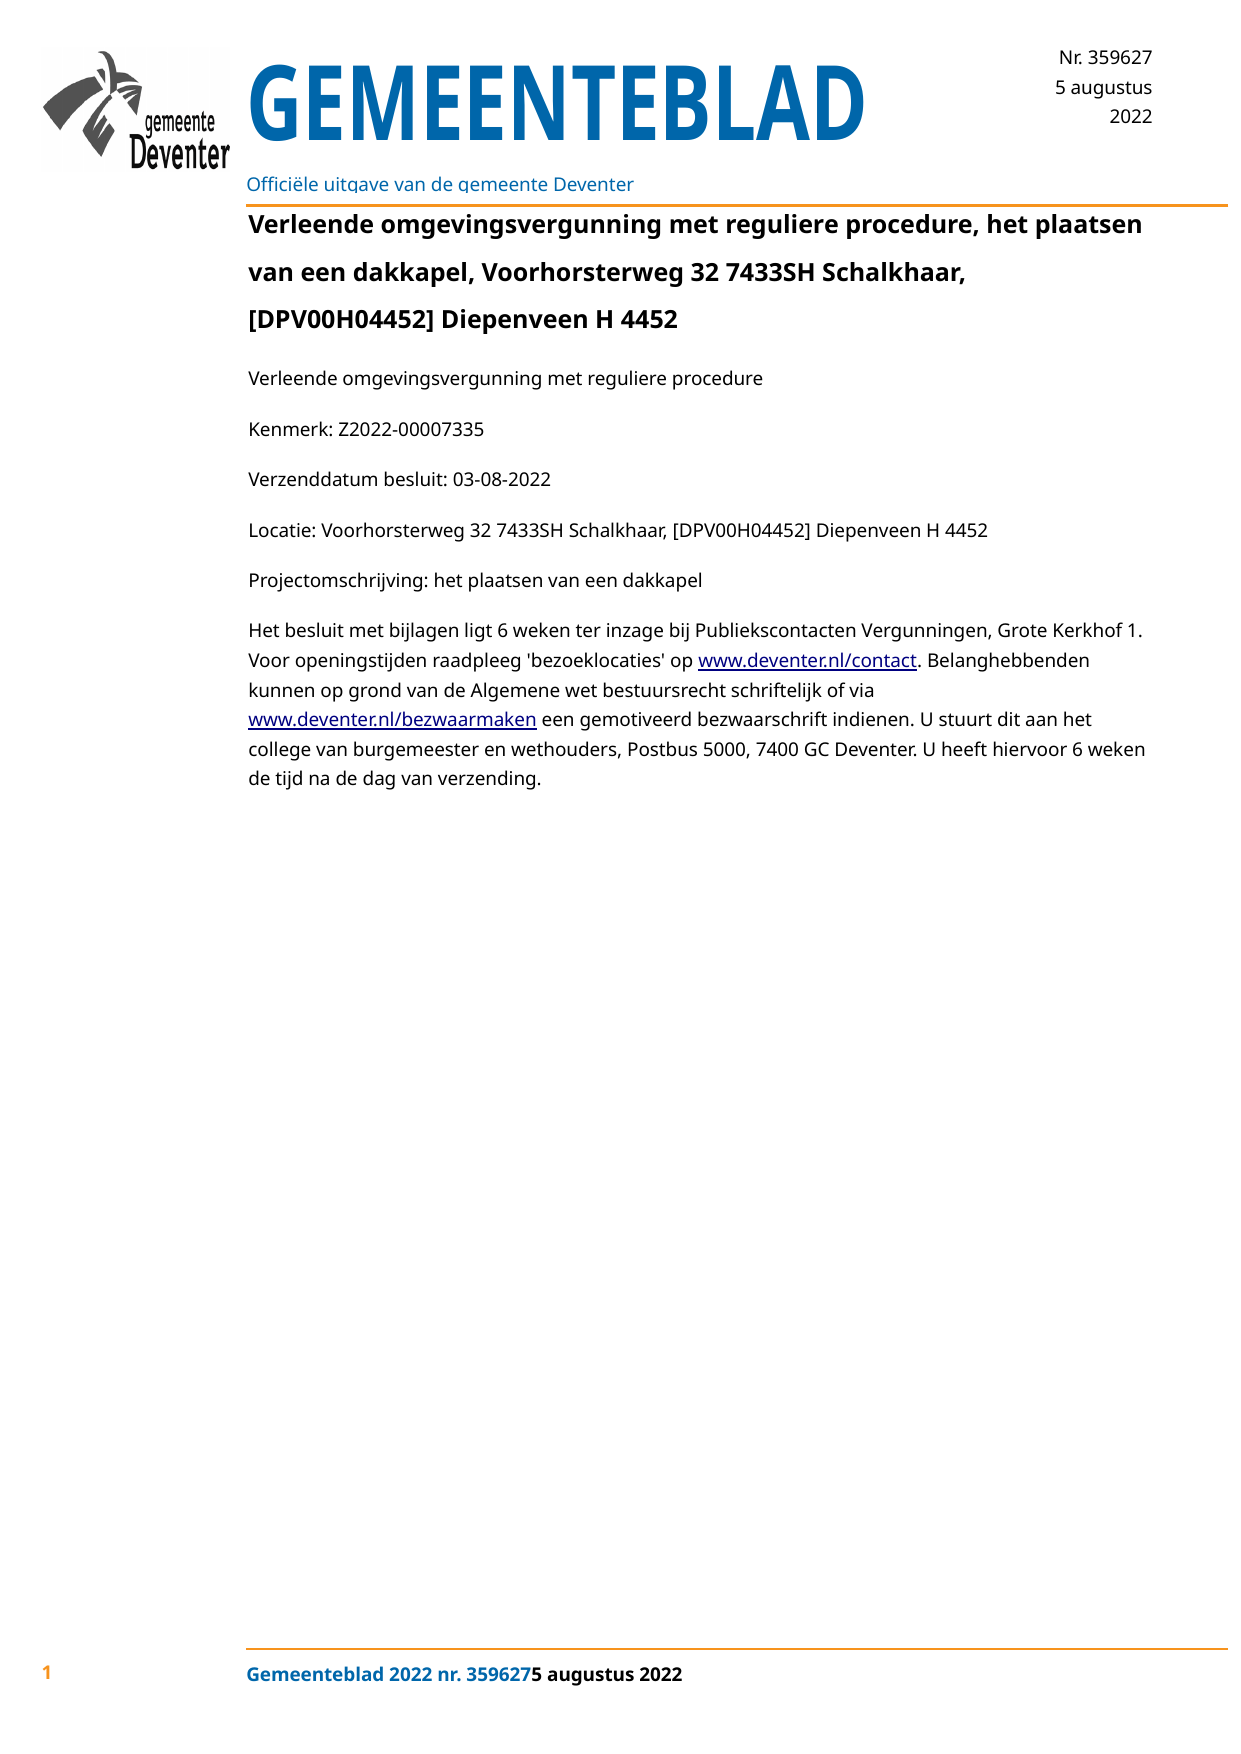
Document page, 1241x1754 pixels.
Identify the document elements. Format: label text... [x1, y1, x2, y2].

text Het besluit met bijlagen ligt 6 weken ter inzage bij Publiekscontacten Vergunningen, Grote Kerkhof 1. Voor openingstijden raadpleeg 'bezoeklocaties' op www.deventer.nl/contact. Belanghebbenden kunnen op grond van de Algemene wet bestuursrecht schriftelijk of via www.deventer.nl/bezwaarmaken een gemotiveerd bezwaarschrift indienen. U stuurt dit aan het college van burgemeester en wethouders, Postbus 5000, 7400 GC Deventer. U heeft hiervoor 6 weken de tijd na de dag van verzending. [248, 618, 1152, 791]
text Kenmerk: Z2022-00007335 [248, 416, 1152, 442]
text Verleende omgevingsvergunning met reguliere procedure, het plaatsen van een dakkapel, Voorhorsterweg 32 7433SH Schalkhaar, [DPV00H04452] Diepenveen H 4452 [248, 207, 1152, 336]
text Projectomschrijving: het plaatsen van een dakkapel [248, 567, 1152, 593]
picture [41, 47, 231, 172]
text Verleende omgevingsvergunning met reguliere procedure [248, 366, 1152, 391]
text Locatie: Voorhorsterweg 32 7433SH Schalkhaar, [DPV00H04452] Diepenveen H 4452 [248, 517, 1152, 542]
text Verzenddatum besluit: 03-08-2022 [248, 466, 1152, 492]
